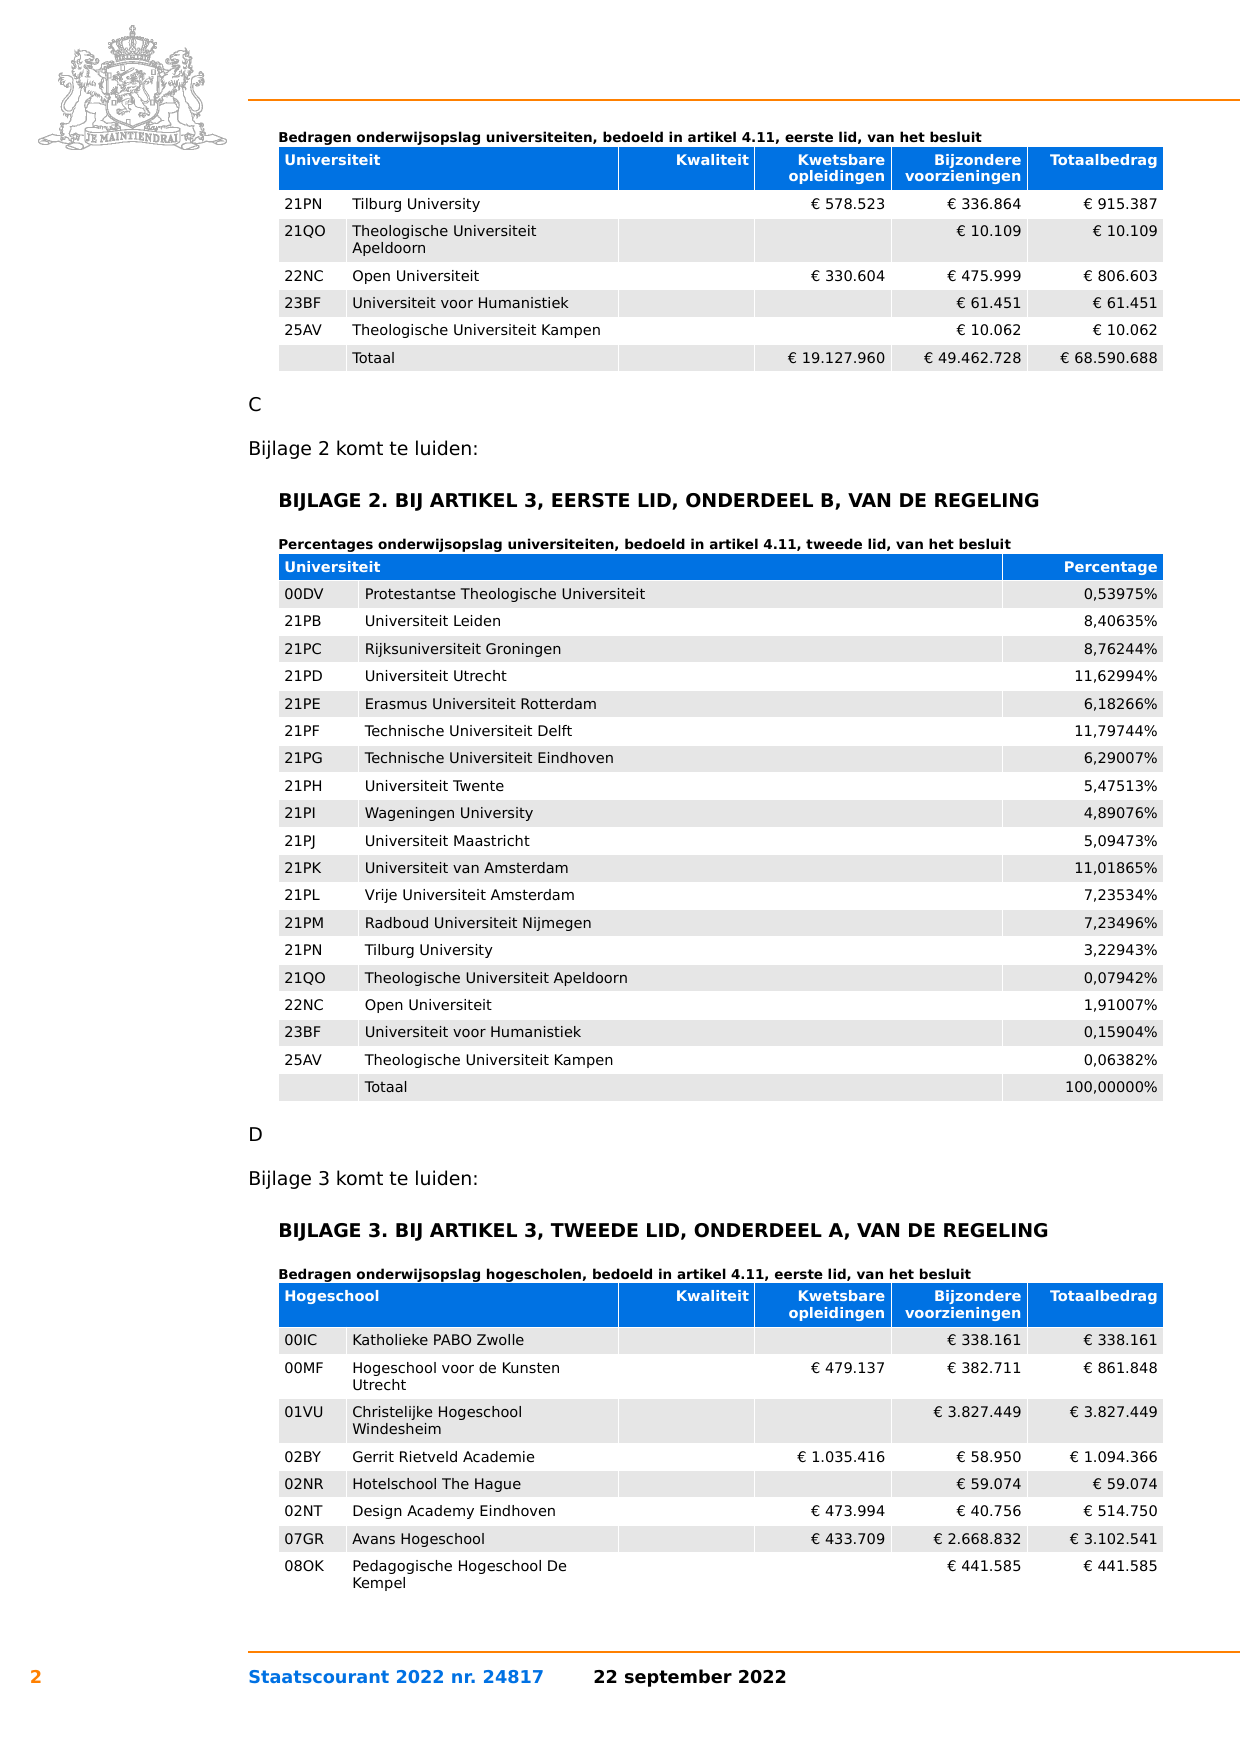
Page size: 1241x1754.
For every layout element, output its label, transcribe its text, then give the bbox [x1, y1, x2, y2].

table_cell [619, 1328, 754, 1354]
table_cell Wageningen University [359, 800, 1002, 827]
table_cell 21QO [279, 219, 346, 262]
table_cell 23BF [279, 1020, 358, 1046]
table_cell [755, 290, 891, 317]
table_cell [755, 219, 891, 262]
table_cell 7,23496% [1003, 910, 1163, 936]
table_cell 5,09473% [1003, 828, 1163, 854]
table_cell 0,53975% [1003, 581, 1163, 608]
table_cell € 3.102.541 [1028, 1526, 1163, 1552]
table_cell 02NT [279, 1499, 346, 1525]
table_cell € 382.711 [892, 1355, 1027, 1398]
table_cell Bijzondere voorzieningen [892, 1283, 1027, 1327]
table_cell [619, 345, 754, 371]
table_cell [619, 1399, 754, 1443]
table_cell € 338.161 [892, 1328, 1027, 1354]
table_header Bedragen onderwijsopslag hogescholen, bedoeld in artikel 4.11, eerste lid, van het besluit [278, 1266, 1163, 1282]
table_cell [619, 290, 754, 317]
table_cell 21PK [279, 855, 358, 882]
table_cell 4,89076% [1003, 800, 1163, 827]
table_cell € 475.999 [892, 263, 1027, 289]
table_cell 21PJ [279, 828, 358, 854]
table_cell 3,22943% [1003, 938, 1163, 964]
table_cell 07GR [279, 1526, 346, 1552]
table_cell 21PF [279, 718, 358, 744]
table_cell Universiteit Maastricht [359, 828, 1002, 854]
table_cell Katholieke PABO Zwolle [347, 1328, 618, 1354]
table_cell 0,06382% [1003, 1047, 1163, 1073]
table_cell € 10.109 [1028, 219, 1163, 262]
table_cell Kwaliteit [619, 1283, 754, 1327]
table_cell Hogeschool voor de Kunsten Utrecht [347, 1355, 618, 1398]
table_cell 21PE [279, 691, 358, 717]
table_cell Avans Hogeschool [347, 1526, 618, 1552]
table_cell 01VU [279, 1399, 346, 1443]
table_cell € 479.137 [755, 1355, 891, 1398]
text Bijlage 2 komt te luiden: [248, 438, 1163, 460]
table_cell 21PD [279, 664, 358, 690]
text D [248, 1124, 1163, 1146]
table_cell 21PI [279, 800, 358, 827]
table_cell € 3.827.449 [892, 1399, 1027, 1443]
table_cell € 330.604 [755, 263, 891, 289]
table_cell € 40.756 [892, 1499, 1027, 1525]
table_cell 5,47513% [1003, 773, 1163, 799]
table_cell Universiteit [279, 554, 1002, 580]
table_cell Universiteit voor Humanistiek [347, 290, 618, 317]
table_cell 21PB [279, 609, 358, 635]
table_cell 1,91007% [1003, 992, 1163, 1018]
table_cell Open Universiteit [347, 263, 618, 289]
table_cell Kwaliteit [619, 147, 754, 190]
table_cell 08OK [279, 1553, 346, 1597]
table_cell 11,01865% [1003, 855, 1163, 882]
table_cell [619, 318, 754, 344]
table_cell Universiteit van Amsterdam [359, 855, 1002, 882]
table_cell 21PM [279, 910, 358, 936]
table_cell 21QO [279, 965, 358, 991]
table_cell Totaalbedrag [1028, 147, 1163, 190]
table_cell Tilburg University [359, 938, 1002, 964]
table_cell [619, 263, 754, 289]
table_cell 7,23534% [1003, 883, 1163, 909]
table_cell € 861.848 [1028, 1355, 1163, 1398]
table_cell € 10.062 [892, 318, 1027, 344]
table_cell Totaalbedrag [1028, 1283, 1163, 1327]
table_cell Hotelschool The Hague [347, 1471, 618, 1497]
table_cell Technische Universiteit Eindhoven [359, 746, 1002, 772]
table_cell Universiteit voor Humanistiek [359, 1020, 1002, 1046]
table_cell Radboud Universiteit Nijmegen [359, 910, 1002, 936]
table_cell € 1.094.366 [1028, 1444, 1163, 1470]
table_cell 21PH [279, 773, 358, 799]
table_cell Percentage [1003, 554, 1163, 580]
table_cell Bijzondere voorzieningen [892, 147, 1027, 190]
table_cell € 473.994 [755, 1499, 891, 1525]
table_cell € 338.161 [1028, 1328, 1163, 1354]
table_cell 22NC [279, 992, 358, 1018]
table_cell € 3.827.449 [1028, 1399, 1163, 1443]
table_cell 100,00000% [1003, 1074, 1163, 1101]
table_cell 21PC [279, 636, 358, 662]
table_cell Open Universiteit [359, 992, 1002, 1018]
table_cell € 441.585 [892, 1553, 1027, 1597]
table_cell [755, 1328, 891, 1354]
subtitle BIJLAGE 3. BIJ ARTIKEL 3, TWEEDE LID, ONDERDEEL A, VAN DE REGELING [278, 1219, 1163, 1241]
table_cell € 19.127.960 [755, 345, 891, 371]
table_cell [619, 1526, 754, 1552]
table_cell [755, 1553, 891, 1597]
table_cell Gerrit Rietveld Academie [347, 1444, 618, 1470]
table_header Bedragen onderwijsopslag universiteiten, bedoeld in artikel 4.11, eerste lid, van het besluit [278, 130, 1163, 146]
table_cell Theologische Universiteit Kampen [347, 318, 618, 344]
table_cell € 1.035.416 [755, 1444, 891, 1470]
table_cell 00IC [279, 1328, 346, 1354]
table_cell € 441.585 [1028, 1553, 1163, 1597]
table_cell [279, 1074, 358, 1101]
table_cell Hogeschool [279, 1283, 618, 1327]
table_cell € 10.062 [1028, 318, 1163, 344]
table_cell Theologische Universiteit Apeldoorn [347, 219, 618, 262]
table_cell [619, 1355, 754, 1398]
table_cell [619, 1444, 754, 1470]
table_cell 25AV [279, 318, 346, 344]
table_cell Rijksuniversiteit Groningen [359, 636, 1002, 662]
table_cell Design Academy Eindhoven [347, 1499, 618, 1525]
table_cell 21PG [279, 746, 358, 772]
table_cell Theologische Universiteit Kampen [359, 1047, 1002, 1073]
subtitle BIJLAGE 2. BIJ ARTIKEL 3, EERSTE LID, ONDERDEEL B, VAN DE REGELING [278, 490, 1163, 512]
table_cell € 10.109 [892, 219, 1027, 262]
table_cell Totaal [359, 1074, 1002, 1101]
table_cell € 59.074 [892, 1471, 1027, 1497]
table_cell 6,18266% [1003, 691, 1163, 717]
table_cell Erasmus Universiteit Rotterdam [359, 691, 1002, 717]
table_cell € 68.590.688 [1028, 345, 1163, 371]
table_cell 6,29007% [1003, 746, 1163, 772]
table_cell 02BY [279, 1444, 346, 1470]
table_cell [619, 1553, 754, 1597]
table_cell € 2.668.832 [892, 1526, 1027, 1552]
table_cell € 49.462.728 [892, 345, 1027, 371]
table_header Percentages onderwijsopslag universiteiten, bedoeld in artikel 4.11, tweede lid, van het besluit [278, 537, 1163, 553]
table_cell € 915.387 [1028, 191, 1163, 217]
table_cell € 578.523 [755, 191, 891, 217]
text Bijlage 3 komt te luiden: [248, 1167, 1163, 1189]
table_cell 21PN [279, 938, 358, 964]
table_cell 23BF [279, 290, 346, 317]
table_cell 25AV [279, 1047, 358, 1073]
table_cell Pedagogische Hogeschool De Kempel [347, 1553, 618, 1597]
table_cell 11,79744% [1003, 718, 1163, 744]
table_cell 21PL [279, 883, 358, 909]
table_cell [755, 1471, 891, 1497]
table_cell [619, 219, 754, 262]
table_cell [279, 345, 346, 371]
table_cell Theologische Universiteit Apeldoorn [359, 965, 1002, 991]
table_cell € 514.750 [1028, 1499, 1163, 1525]
table_cell 00DV [279, 581, 358, 608]
table_cell [619, 1499, 754, 1525]
picture [38, 25, 227, 150]
table_cell 8,76244% [1003, 636, 1163, 662]
table_cell Totaal [347, 345, 618, 371]
table_cell Universiteit Utrecht [359, 664, 1002, 690]
table_cell Universiteit [279, 147, 618, 190]
table_cell € 433.709 [755, 1526, 891, 1552]
table_cell 0,07942% [1003, 965, 1163, 991]
table_cell € 806.603 [1028, 263, 1163, 289]
table_cell € 61.451 [892, 290, 1027, 317]
table_cell Vrije Universiteit Amsterdam [359, 883, 1002, 909]
table_cell Christelijke Hogeschool Windesheim [347, 1399, 618, 1443]
table_cell 0,15904% [1003, 1020, 1163, 1046]
table_cell € 59.074 [1028, 1471, 1163, 1497]
table_cell 11,62994% [1003, 664, 1163, 690]
table_cell [619, 191, 754, 217]
table_cell Kwetsbare opleidingen [755, 1283, 891, 1327]
table_cell € 58.950 [892, 1444, 1027, 1470]
table_cell Universiteit Twente [359, 773, 1002, 799]
table_cell € 336.864 [892, 191, 1027, 217]
table_cell € 61.451 [1028, 290, 1163, 317]
table_cell 22NC [279, 263, 346, 289]
table_cell 02NR [279, 1471, 346, 1497]
table_cell [755, 1399, 891, 1443]
table_cell [619, 1471, 754, 1497]
table_cell 21PN [279, 191, 346, 217]
table_cell Universiteit Leiden [359, 609, 1002, 635]
text C [248, 394, 1163, 416]
table_cell Kwetsbare opleidingen [755, 147, 891, 190]
table_cell Protestantse Theologische Universiteit [359, 581, 1002, 608]
table_cell Technische Universiteit Delft [359, 718, 1002, 744]
table_cell 00MF [279, 1355, 346, 1398]
table_cell 8,40635% [1003, 609, 1163, 635]
table_cell [755, 318, 891, 344]
table_cell Tilburg University [347, 191, 618, 217]
